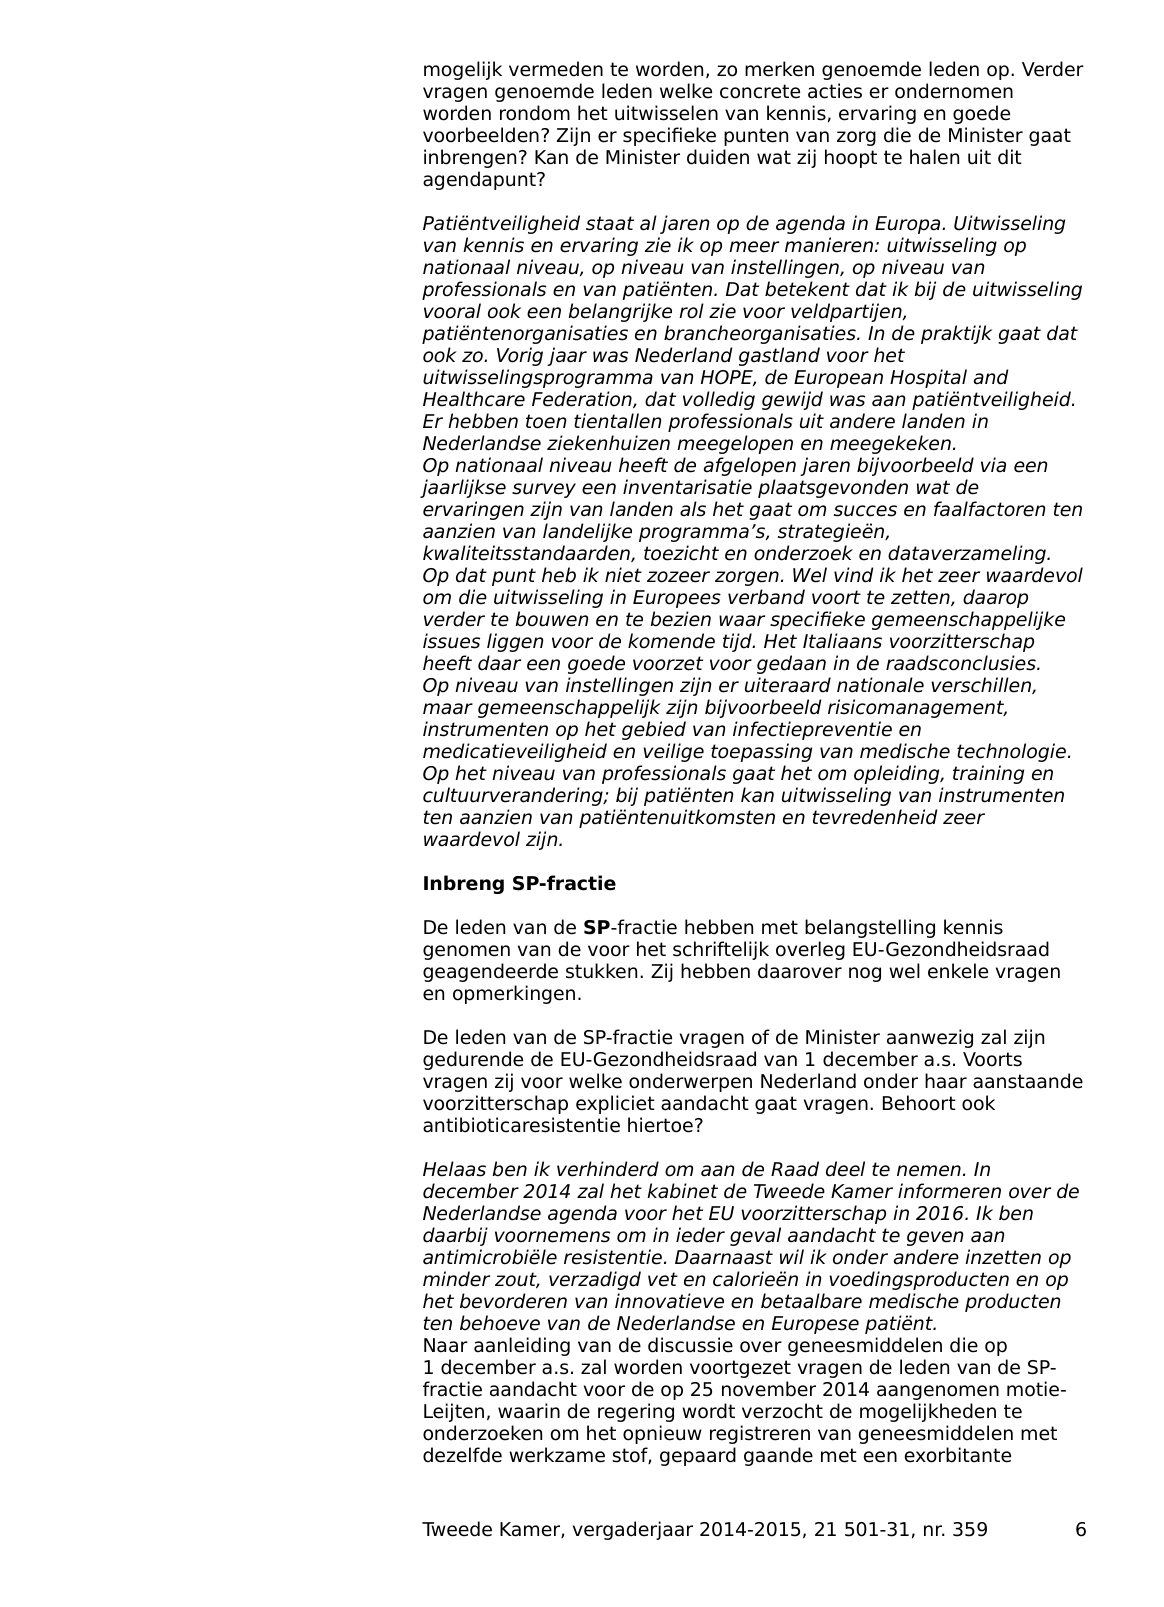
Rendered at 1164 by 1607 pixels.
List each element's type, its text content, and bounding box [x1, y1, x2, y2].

text De leden van de SP-fractie vragen of de Minister aanwezig zal zijn gedurende de EU-Gezondheidsraad van 1 december a.s. Voorts vragen zij voor welke onderwerpen Nederland onder haar aanstaande voorzitterschap expliciet aandacht gaat vragen. Behoort ook antibioticaresistentie hiertoe? [422, 1027, 1087, 1137]
text Op nationaal niveau heeft de afgelopen jaren bijvoorbeeld via een jaarlijkse survey een inventarisatie plaatsgevonden wat de ervaringen zijn van landen als het gaat om succes en faalfactoren ten aanzien van landelijke programma’s, strategieën, kwaliteitsstandaarden, toezicht en onderzoek en dataverzameling. Op dat punt heb ik niet zozeer zorgen. Wel vind ik het zeer waardevol om die uitwisseling in Europees verband voort te zetten, daarop verder te bouwen en te bezien waar specifieke gemeenschappelijke issues liggen voor de komende tijd. Het Italiaans voorzitterschap heeft daar een goede voorzet voor gedaan in de raadsconclusies. [422, 455, 1087, 675]
subtitle Inbreng SP-fractie [422, 873, 1087, 895]
text Helaas ben ik verhinderd om aan de Raad deel te nemen. In december 2014 zal het kabinet de Tweede Kamer informeren over de Nederlandse agenda voor het EU voorzitterschap in 2016. Ik ben daarbij voornemens om in ieder geval aandacht te geven aan antimicrobiële resistentie. Daarnaast wil ik onder andere inzetten op minder zout, verzadigd vet en calorieën in voedingsproducten en op het bevorderen van innovatieve en betaalbare medische producten ten behoeve van de Nederlandse en Europese patiënt. [422, 1159, 1087, 1335]
text Op niveau van instellingen zijn er uiteraard nationale verschillen, maar gemeenschappelijk zijn bijvoorbeeld risicomanagement, instrumenten op het gebied van infectiepreventie en medicatieveiligheid en veilige toepassing van medische technologie. Op het niveau van professionals gaat het om opleiding, training en cultuurverandering; bij patiënten kan uitwisseling van instrumenten ten aanzien van patiëntenuitkomsten en tevredenheid zeer waardevol zijn. [422, 675, 1087, 851]
text Naar aanleiding van de discussie over geneesmiddelen die op 1 december a.s. zal worden voortgezet vragen de leden van de SP-fractie aandacht voor de op 25 november 2014 aangenomen motie-Leijten, waarin de regering wordt verzocht de mogelijkheden te onderzoeken om het opnieuw registreren van geneesmiddelen met dezelfde werkzame stof, gepaard gaande met een exorbitante [422, 1335, 1087, 1467]
text De leden van de SP-fractie hebben met belangstelling kennis genomen van de voor het schriftelijk overleg EU-Gezondheidsraad geagendeerde stukken. Zij hebben daarover nog wel enkele vragen en opmerkingen. [422, 917, 1087, 1005]
text mogelijk vermeden te worden, zo merken genoemde leden op. Verder vragen genoemde leden welke concrete acties er ondernomen worden rondom het uitwisselen van kennis, ervaring en goede voorbeelden? Zijn er specifieke punten van zorg die de Minister gaat inbrengen? Kan de Minister duiden wat zij hoopt te halen uit dit agendapunt? [422, 59, 1087, 191]
text Patiëntveiligheid staat al jaren op de agenda in Europa. Uitwisseling van kennis en ervaring zie ik op meer manieren: uitwisseling op nationaal niveau, op niveau van instellingen, op niveau van professionals en van patiënten. Dat betekent dat ik bij de uitwisseling vooral ook een belangrijke rol zie voor veldpartijen, patiëntenorganisaties en brancheorganisaties. In de praktijk gaat dat ook zo. Vorig jaar was Nederland gastland voor het uitwisselingsprogramma van HOPE, de European Hospital and Healthcare Federation, dat volledig gewijd was aan patiëntveiligheid. Er hebben toen tientallen professionals uit andere landen in Nederlandse ziekenhuizen meegelopen en meegekeken. [422, 213, 1087, 455]
